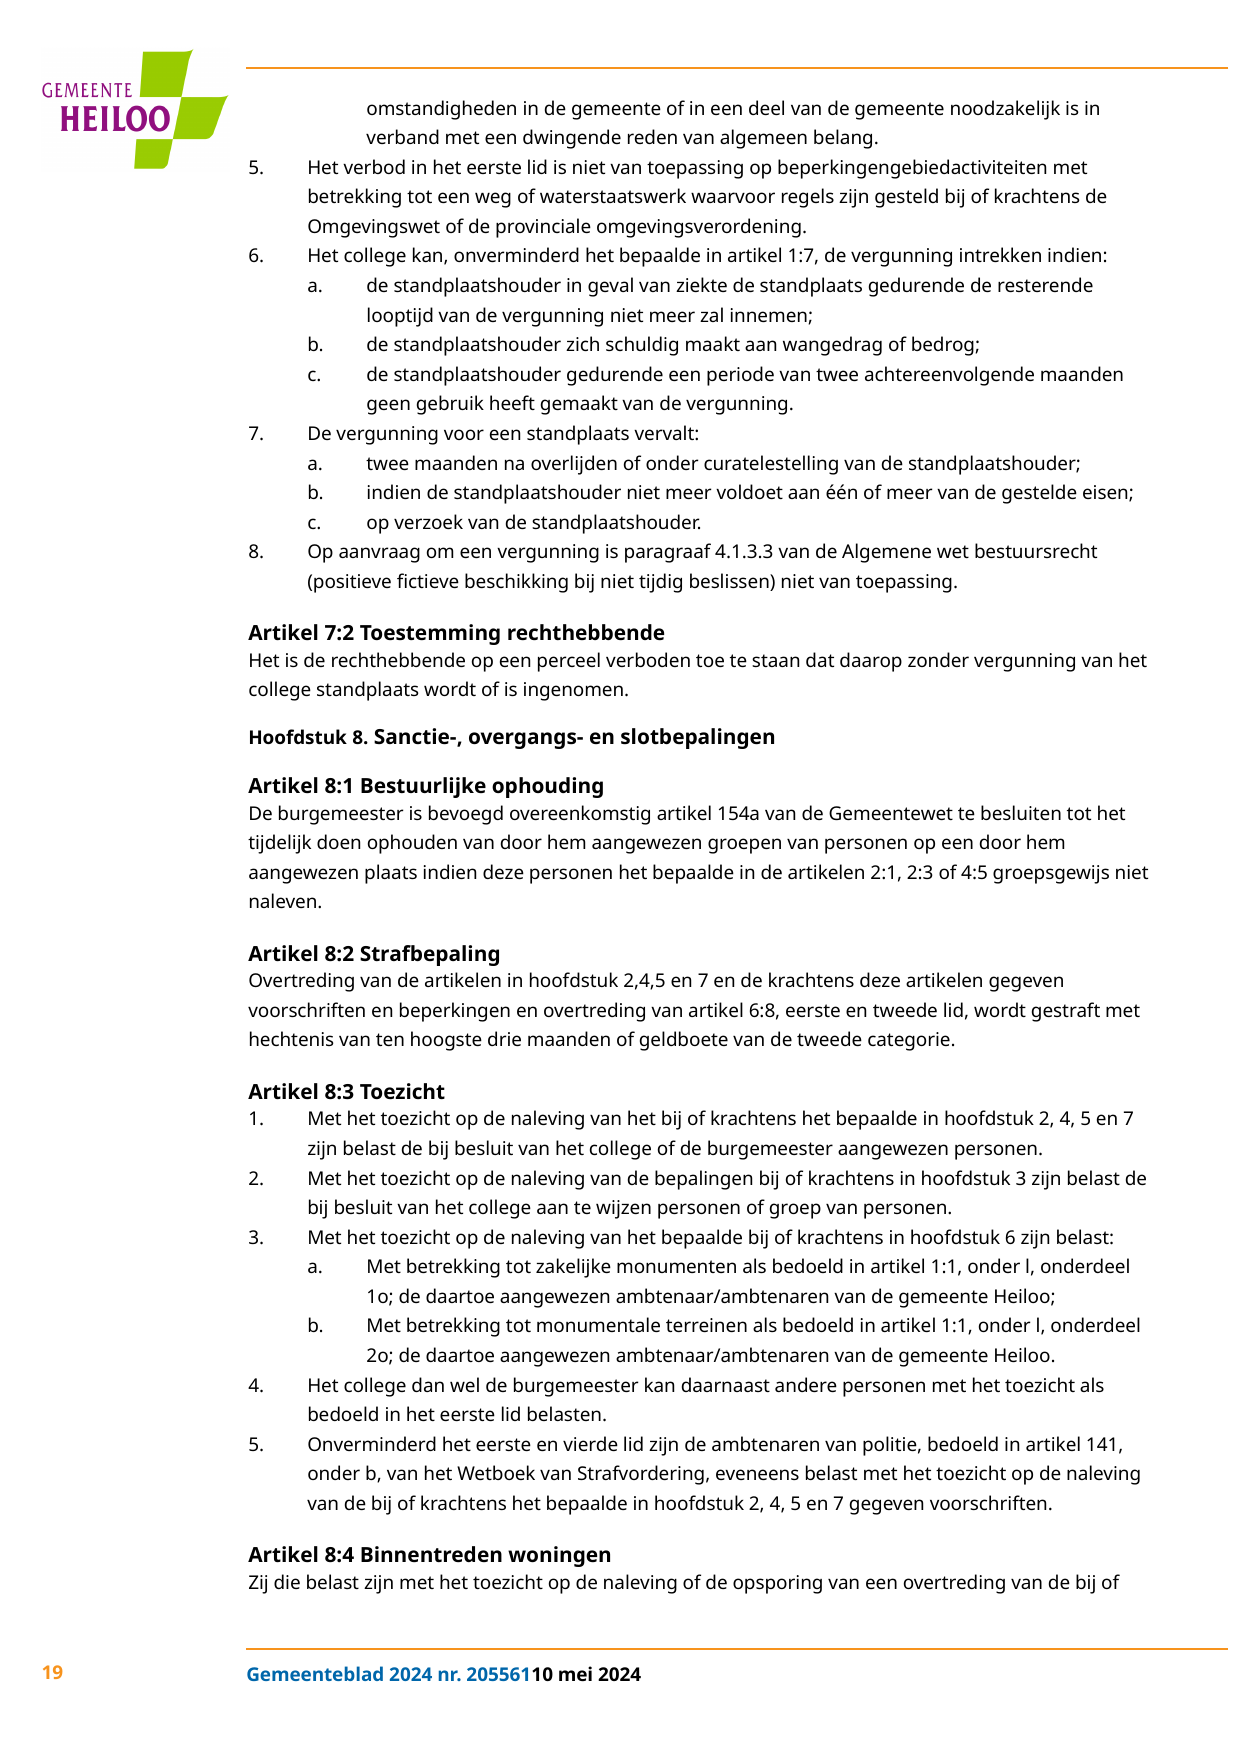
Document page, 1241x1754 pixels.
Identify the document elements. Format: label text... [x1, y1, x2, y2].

list Met het toezicht op de naleving van het bepaalde bij of krachtens in hoofdstuk 6 zijn belast: [248, 1224, 1152, 1249]
list Het college kan, onverminderd het bepaalde in artikel 1:7, de vergunning intrekken indien: [248, 243, 1152, 268]
text Artikel 8:3 Toezicht [248, 1077, 1152, 1106]
list de standplaatshouder gedurende een periode van twee achtereenvolgende maanden geen gebruik heeft gemaakt van de vergunning. [307, 361, 1152, 416]
list omstandigheden in de gemeente of in een deel van de gemeente noodzakelijk is in verband met een dwingende reden van algemeen belang. [307, 95, 1152, 150]
list Onverminderd het eerste en vierde lid zijn de ambtenaren van politie, bedoeld in artikel 141, onder b, van het Wetboek van Strafvordering, eveneens belast met het toezicht op de naleving van de bij of krachtens het bepaalde in hoofdstuk 2, 4, 5 en 7 gegeven voorschriften. [248, 1431, 1152, 1516]
list Met het toezicht op de naleving van het bij of krachtens het bepaalde in hoofdstuk 2, 4, 5 en 7 zijn belast de bij besluit van het college of de burgemeester aangewezen personen. [248, 1106, 1152, 1161]
list indien de standplaatshouder niet meer voldoet aan één of meer van de gestelde eisen; [307, 479, 1152, 505]
list Met het toezicht op de naleving van de bepalingen bij of krachtens in hoofdstuk 3 zijn belast de bij besluit van het college aan te wijzen personen of groep van personen. [248, 1165, 1152, 1220]
text Artikel 8:2 Strafbepaling [248, 939, 1152, 967]
list twee maanden na overlijden of onder curatelestelling van de standplaatshouder; [307, 450, 1152, 476]
text Het is de rechthebbende op een perceel verboden toe te staan dat daarop zonder vergunning van het college standplaats wordt of is ingenomen. [248, 647, 1152, 702]
text Artikel 8:4 Binnentreden woningen [248, 1541, 1152, 1569]
text Artikel 7:2 Toestemming rechthebbende [248, 618, 1152, 647]
text Artikel 8:1 Bestuurlijke ophouding [248, 771, 1152, 800]
list Op aanvraag om een vergunning is paragraaf 4.1.3.3 van de Algemene wet bestuursrecht (positieve fictieve beschikking bij niet tijdig beslissen) niet van toepassing. [248, 538, 1152, 594]
text Overtreding van de artikelen in hoofdstuk 2,4,5 en 7 en de krachtens deze artikelen gegeven voorschriften en beperkingen en overtreding van artikel 6:8, eerste en tweede lid, wordt gestraft met hechtenis van ten hoogste drie maanden of geldboete van de tweede categorie. [248, 967, 1152, 1052]
list de standplaatshouder in geval van ziekte de standplaats gedurende de resterende looptijd van de vergunning niet meer zal innemen; [307, 272, 1152, 328]
text Zij die belast zijn met het toezicht op de naleving of de opsporing van een overtreding van de bij of [248, 1569, 1152, 1595]
picture [41, 47, 231, 172]
text Hoofdstuk 8. Sanctie-, overgangs- en slotbepalingen [248, 722, 1152, 751]
list de standplaatshouder zich schuldig maakt aan wangedrag of bedrog; [307, 331, 1152, 357]
list De vergunning voor een standplaats vervalt: [248, 420, 1152, 446]
list Het college dan wel de burgemeester kan daarnaast andere personen met het toezicht als bedoeld in het eerste lid belasten. [248, 1372, 1152, 1427]
list Met betrekking tot zakelijke monumenten als bedoeld in artikel 1:1, onder l, onderdeel 1o; de daartoe aangewezen ambtenaar/ambtenaren van de gemeente Heiloo; [307, 1253, 1152, 1309]
list op verzoek van de standplaatshouder. [307, 509, 1152, 535]
list Met betrekking tot monumentale terreinen als bedoeld in artikel 1:1, onder l, onderdeel 2o; de daartoe aangewezen ambtenaar/ambtenaren van de gemeente Heiloo. [307, 1313, 1152, 1368]
list Het verbod in het eerste lid is niet van toepassing op beperkingengebiedactiviteiten met betrekking tot een weg of waterstaatswerk waarvoor regels zijn gesteld bij of krachtens de Omgevingswet of de provinciale omgevingsverordening. [248, 154, 1152, 239]
text De burgemeester is bevoegd overeenkomstig artikel 154a van de Gemeentewet te besluiten tot het tijdelijk doen ophouden van door hem aangewezen groepen van personen op een door hem aangewezen plaats indien deze personen het bepaalde in de artikelen 2:1, 2:3 of 4:5 groepsgewijs niet naleven. [248, 800, 1152, 914]
